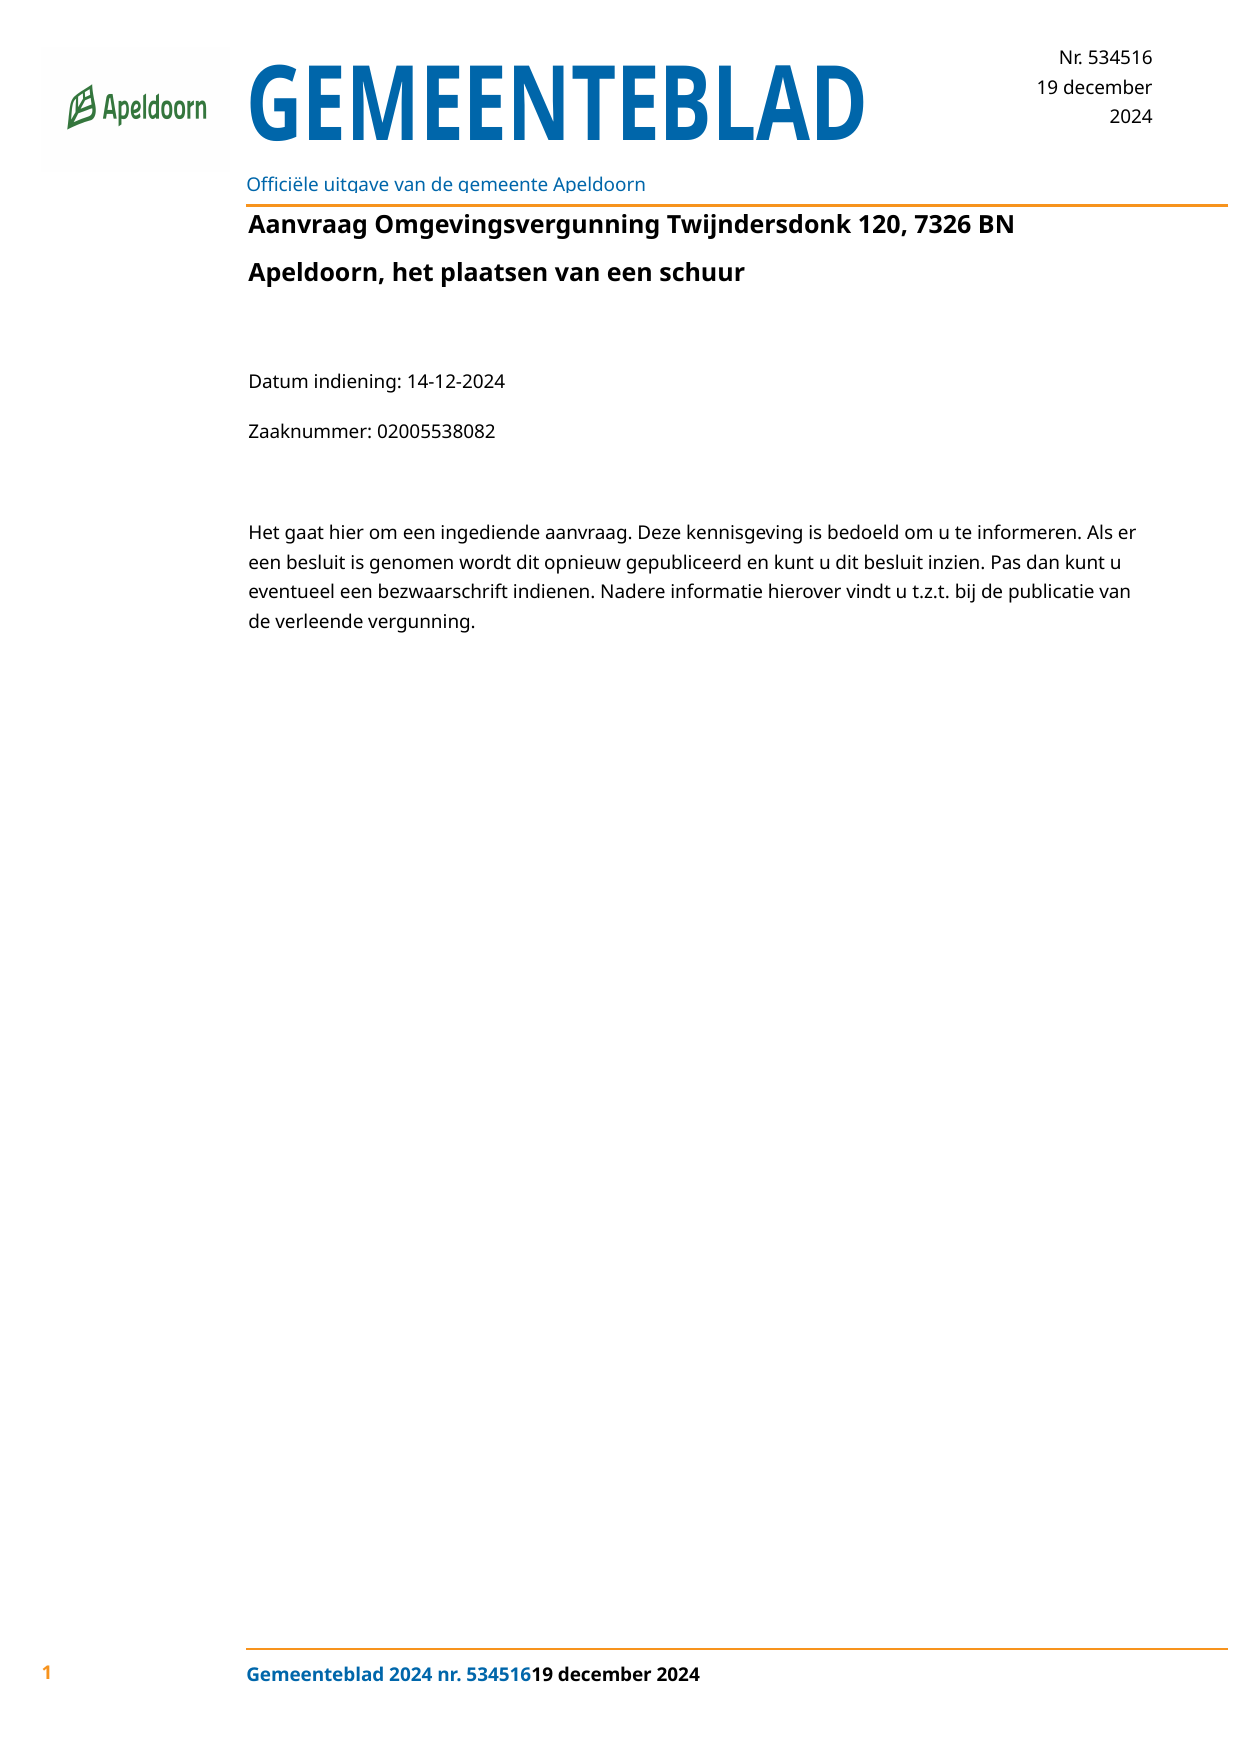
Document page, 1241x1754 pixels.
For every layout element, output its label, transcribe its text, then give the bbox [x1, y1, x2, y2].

text Het gaat hier om een ingediende aanvraag. Deze kennisgeving is bedoeld om u te informeren. Als er een besluit is genomen wordt dit opnieuw gepubliceerd en kunt u dit besluit inzien. Pas dan kunt u eventueel een bezwaarschrift indienen. Nadere informatie hierover vindt u t.z.t. bij de publicatie van de verleende vergunning. [248, 519, 1152, 634]
text Aanvraag Omgevingsvergunning Twijndersdonk 120, 7326 BN Apeldoorn, het plaatsen van een schuur [248, 207, 1152, 288]
picture [41, 47, 231, 172]
text Datum indiening: 14-12-2024 [248, 368, 1152, 394]
text Zaaknummer: 02005538082 [248, 419, 1152, 444]
